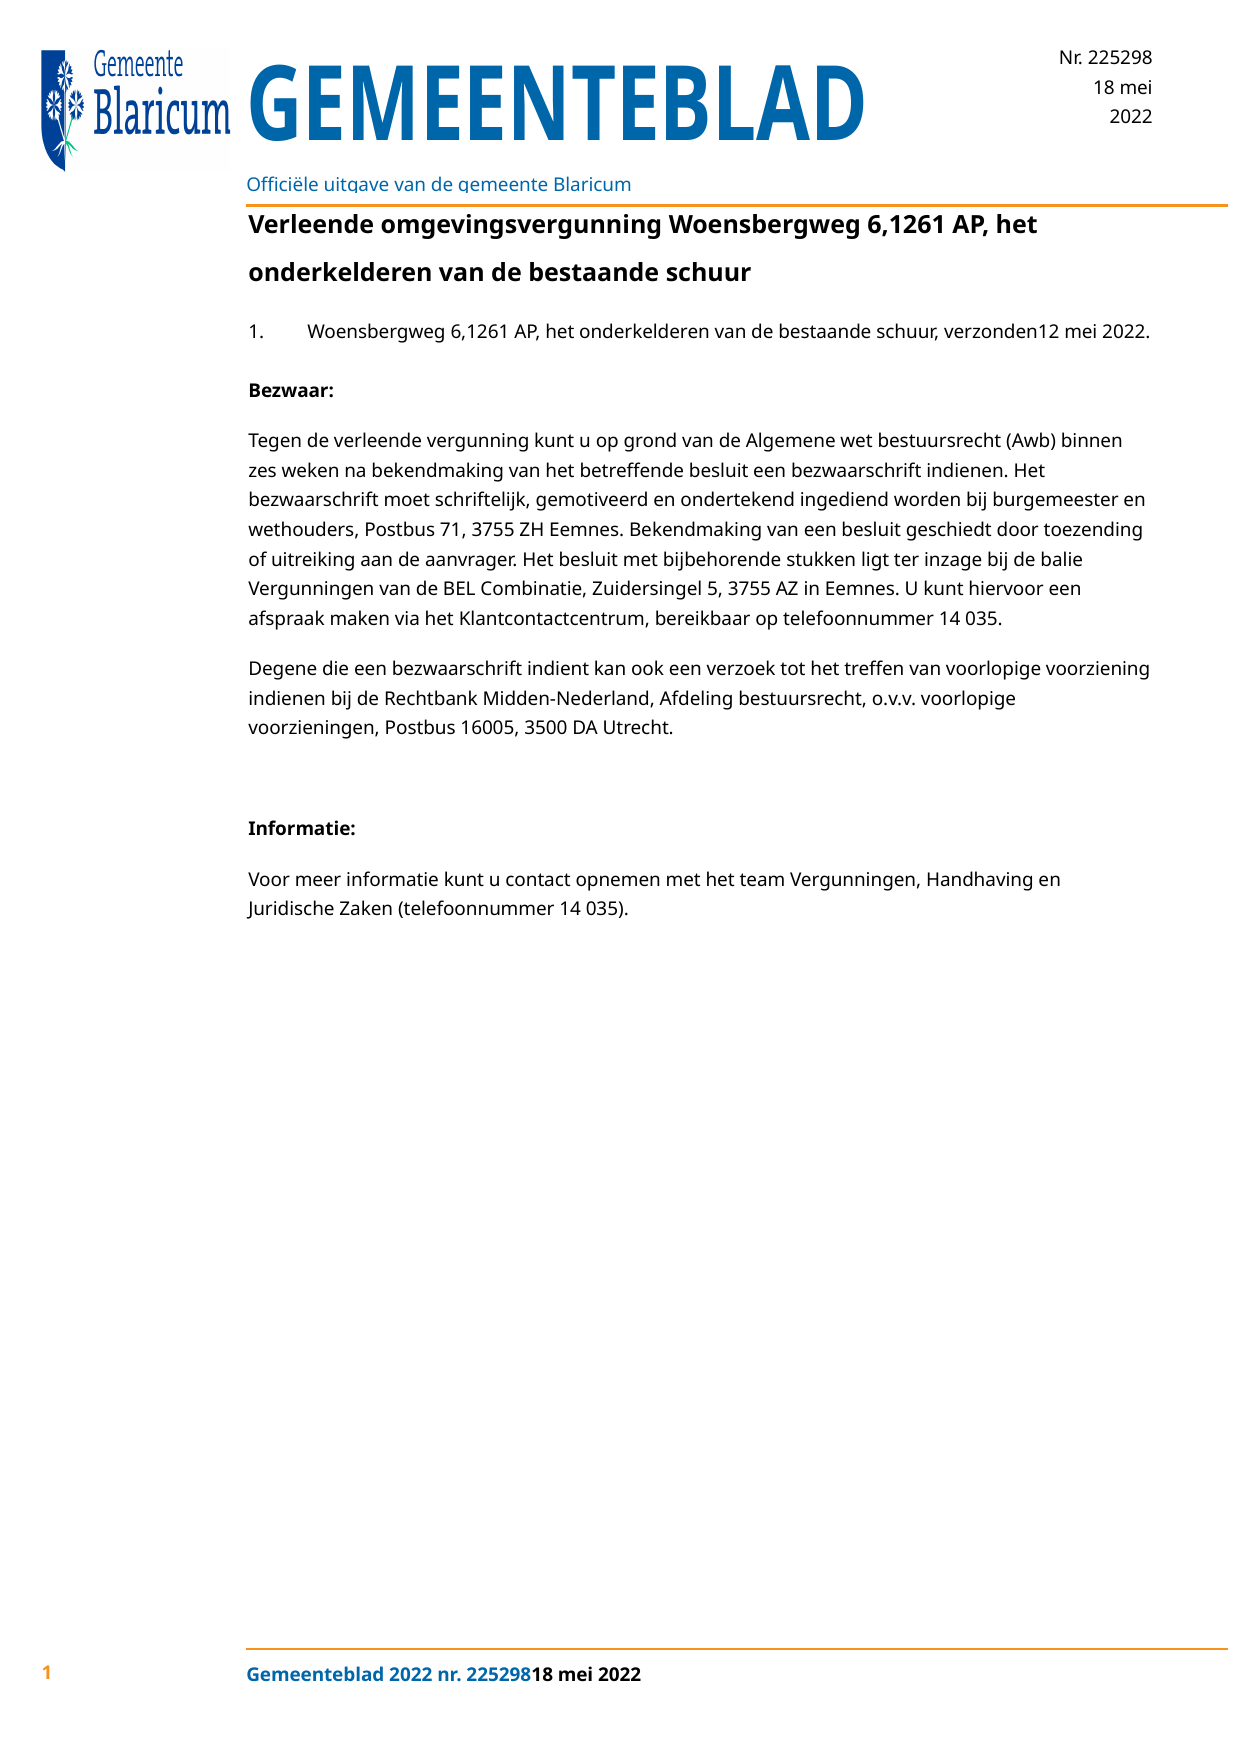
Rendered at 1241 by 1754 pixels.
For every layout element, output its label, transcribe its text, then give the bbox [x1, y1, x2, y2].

text Bezwaar: [248, 377, 1152, 403]
text Tegen de verleende vergunning kunt u op grond van de Algemene wet bestuursrecht (Awb) binnen zes weken na bekendmaking van het betreffende besluit een bezwaarschrift indienen. Het bezwaarschrift moet schriftelijk, gemotiveerd en ondertekend ingediend worden bij burgemeester en wethouders, Postbus 71, 3755 ZH Eemnes. Bekendmaking van een besluit geschiedt door toezending of uitreiking aan de aanvrager. Het besluit met bijbehorende stukken ligt ter inzage bij de balie Vergunningen van de BEL Combinatie, Zuidersingel 5, 3755 AZ in Eemnes. U kunt hiervoor een afspraak maken via het Klantcontactcentrum, bereikbaar op telefoonnummer 14 035. [248, 427, 1152, 631]
text Informatie: [248, 815, 1152, 841]
text Voor meer informatie kunt u contact opnemen met het team Vergunningen, Handhaving en Juridische Zaken (telefoonnummer 14 035). [248, 866, 1152, 921]
text Verleende omgevingsvergunning Woensbergweg 6,1261 AP, het onderkelderen van de bestaande schuur [248, 207, 1152, 288]
picture [41, 47, 231, 172]
text Degene die een bezwaarschrift indient kan ook een verzoek tot het treffen van voorlopige voorziening indienen bij de Rechtbank Midden-Nederland, Afdeling bestuursrecht, o.v.v. voorlopige voorzieningen, Postbus 16005, 3500 DA Utrecht. [248, 655, 1152, 740]
list Woensbergweg 6,1261 AP, het onderkelderen van de bestaande schuur, verzonden12 mei 2022. [248, 318, 1152, 344]
